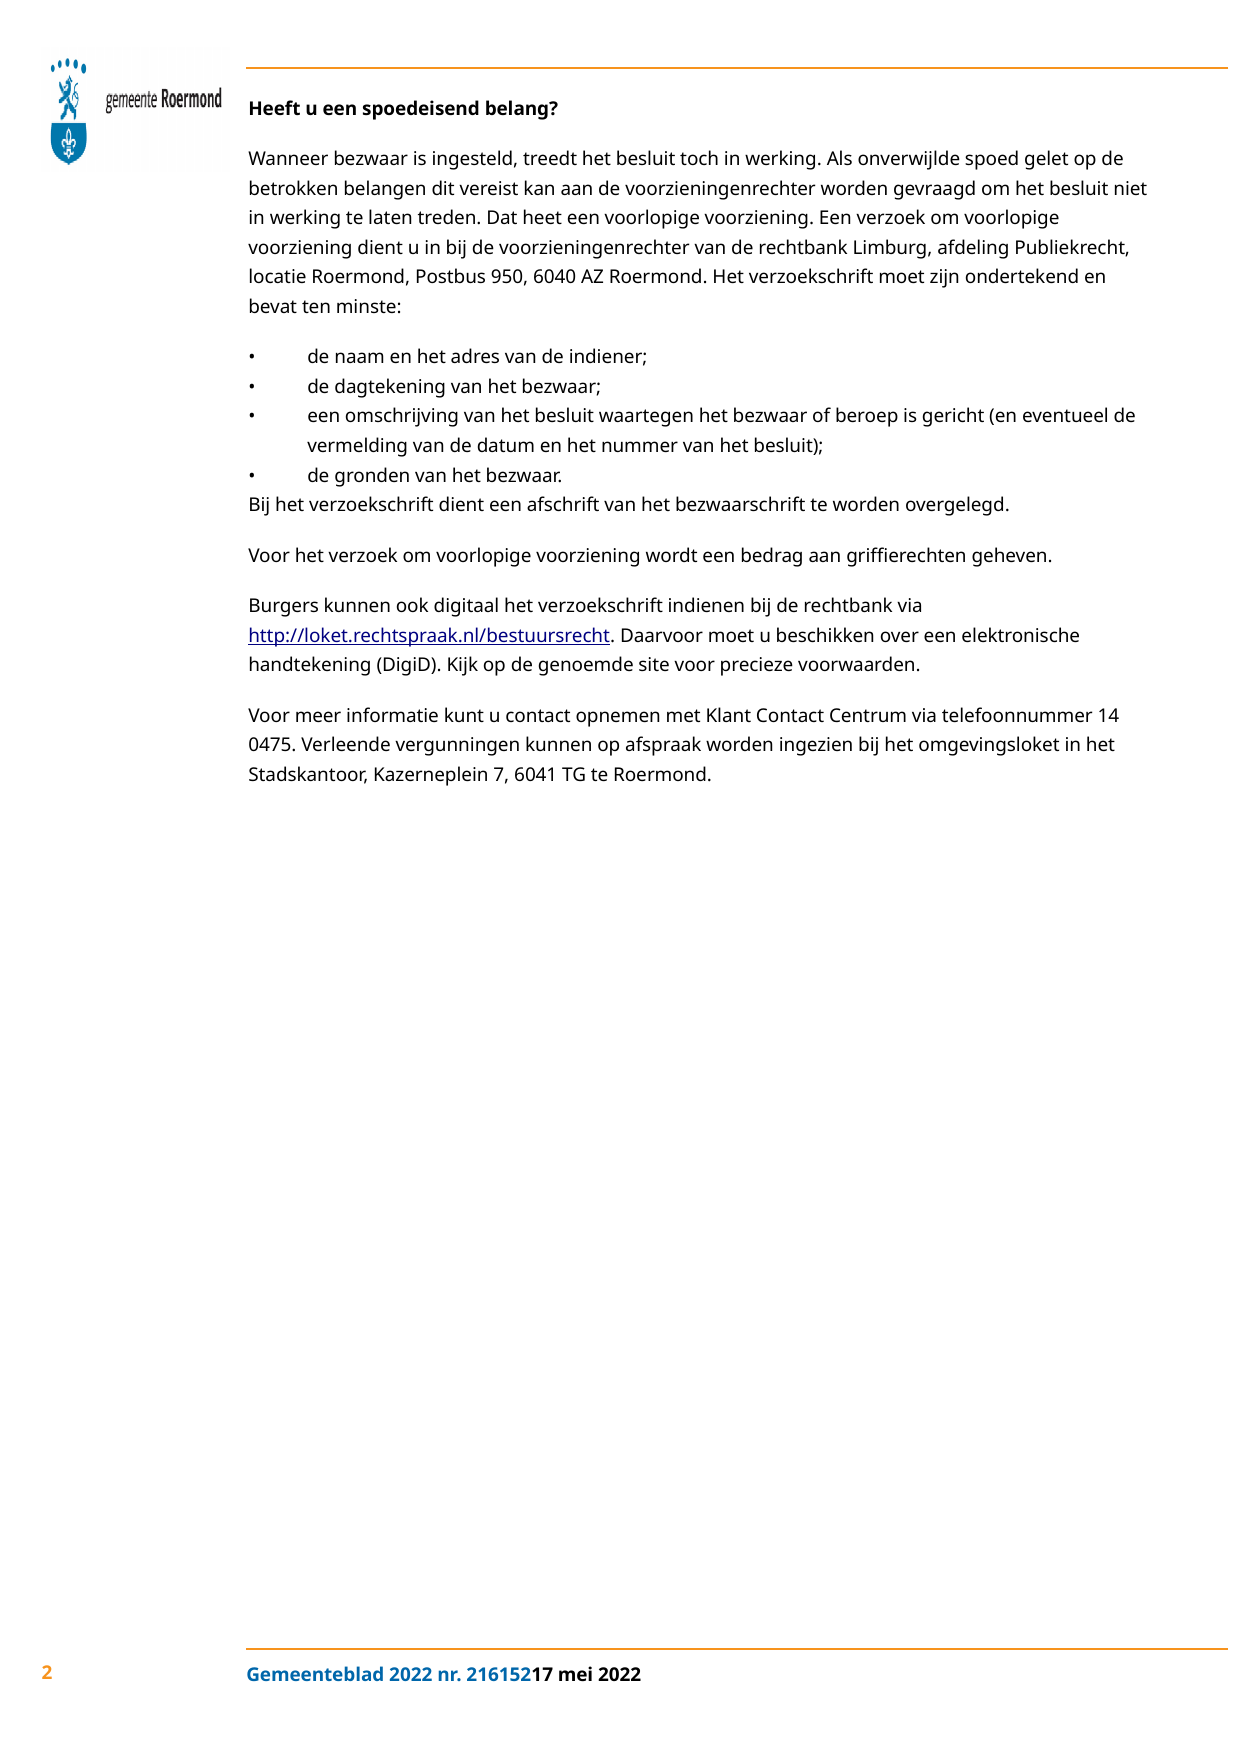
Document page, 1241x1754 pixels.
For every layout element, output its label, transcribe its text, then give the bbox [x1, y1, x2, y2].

text Voor het verzoek om voorlopige voorziening wordt een bedrag aan griffierechten geheven. [248, 542, 1152, 568]
list de naam en het adres van de indiener; [248, 343, 1152, 369]
text Bij het verzoekschrift dient een afschrift van het bezwaarschrift te worden overgelegd. [248, 491, 1152, 517]
text Burgers kunnen ook digitaal het verzoekschrift indienen bij de rechtbank via http://loket.rechtspraak.nl/bestuursrecht. Daarvoor moet u beschikken over een elektronische handtekening (DigiD). Kijk op de genoemde site voor precieze voorwaarden. [248, 592, 1152, 677]
text Wanneer bezwaar is ingesteld, treedt het besluit toch in werking. Als onverwijlde spoed gelet op de betrokken belangen dit vereist kan aan de voorzieningenrechter worden gevraagd om het besluit niet in werking te laten treden. Dat heet een voorlopige voorziening. Een verzoek om voorlopige voorziening dient u in bij de voorzieningenrechter van de rechtbank Limburg, afdeling Publiekrecht, locatie Roermond, Postbus 950, 6040 AZ Roermond. Het verzoekschrift moet zijn ondertekend en bevat ten minste: [248, 145, 1152, 319]
list de dagtekening van het bezwaar; [248, 373, 1152, 399]
list een omschrijving van het besluit waartegen het bezwaar of beroep is gericht (en eventueel de vermelding van de datum en het nummer van het besluit); [248, 403, 1152, 458]
text Heeft u een spoedeisend belang? [248, 95, 1152, 121]
text Voor meer informatie kunt u contact opnemen met Klant Contact Centrum via telefoonnummer 14 0475. Verleende vergunningen kunnen op afspraak worden ingezien bij het omgevingsloket in het Stadskantoor, Kazerneplein 7, 6041 TG te Roermond. [248, 702, 1152, 787]
list de gronden van het bezwaar. [248, 462, 1152, 488]
picture [41, 47, 231, 172]
